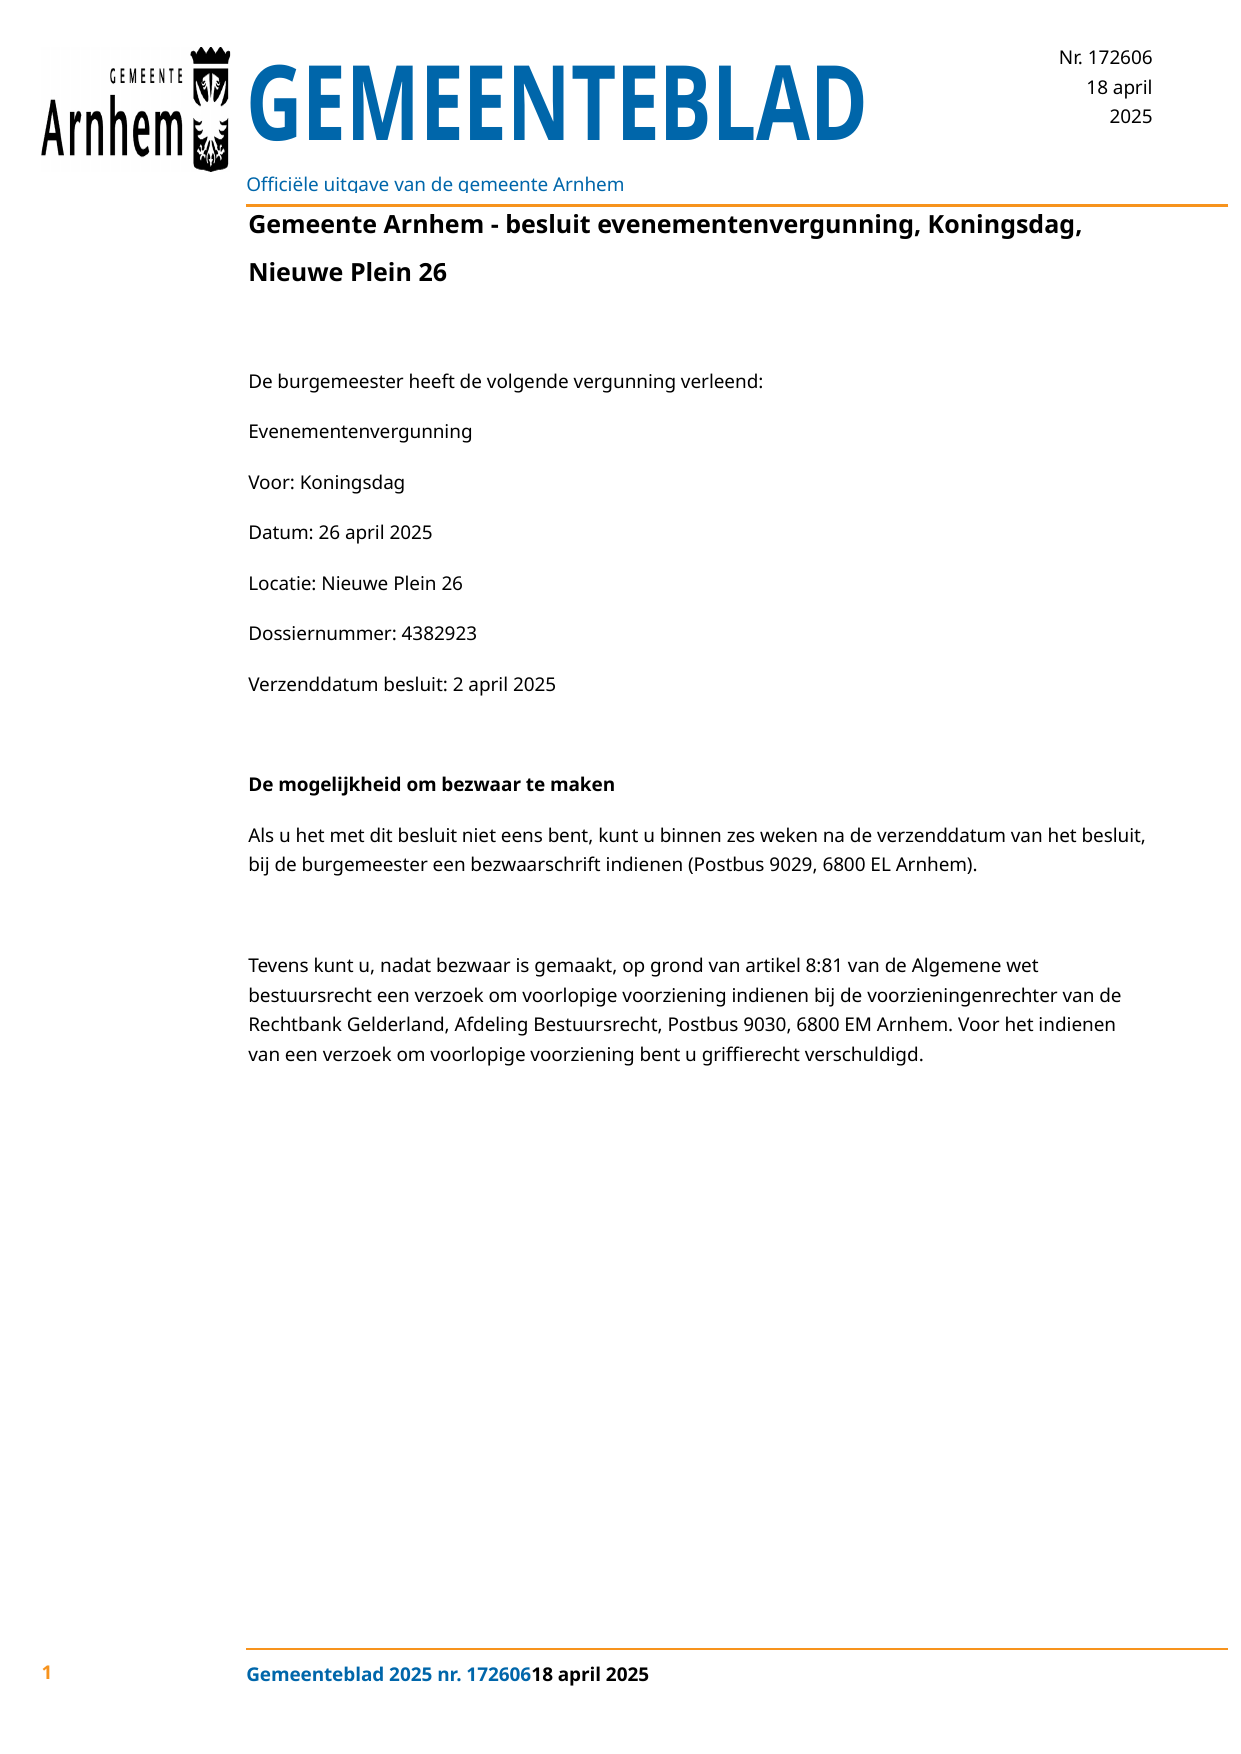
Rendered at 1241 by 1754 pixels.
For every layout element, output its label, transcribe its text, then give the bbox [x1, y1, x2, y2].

text Locatie: Nieuwe Plein 26 [248, 570, 1152, 596]
text Datum: 26 april 2025 [248, 519, 1152, 545]
text De mogelijkheid om bezwaar te maken [248, 772, 1152, 797]
text Evenementenvergunning [248, 419, 1152, 444]
text Tevens kunt u, nadat bezwaar is gemaakt, op grond van artikel 8:81 van de Algemene wet bestuursrecht een verzoek om voorlopige voorziening indienen bij de voorzieningenrechter van de Rechtbank Gelderland, Afdeling Bestuursrecht, Postbus 9030, 6800 EM Arnhem. Voor het indienen van een verzoek om voorlopige voorziening bent u griffierecht verschuldigd. [248, 952, 1152, 1067]
text Voor: Koningsdag [248, 469, 1152, 495]
text Als u het met dit besluit niet eens bent, kunt u binnen zes weken na de verzenddatum van het besluit, bij de burgemeester een bezwaarschrift indienen (Postbus 9029, 6800 EL Arnhem). [248, 822, 1152, 877]
text Dossiernummer: 4382923 [248, 620, 1152, 646]
text De burgemeester heeft de volgende vergunning verleend: [248, 368, 1152, 394]
text Gemeente Arnhem - besluit evenementenvergunning, Koningsdag, Nieuwe Plein 26 [248, 207, 1152, 288]
text Verzenddatum besluit: 2 april 2025 [248, 671, 1152, 697]
picture [41, 47, 231, 172]
